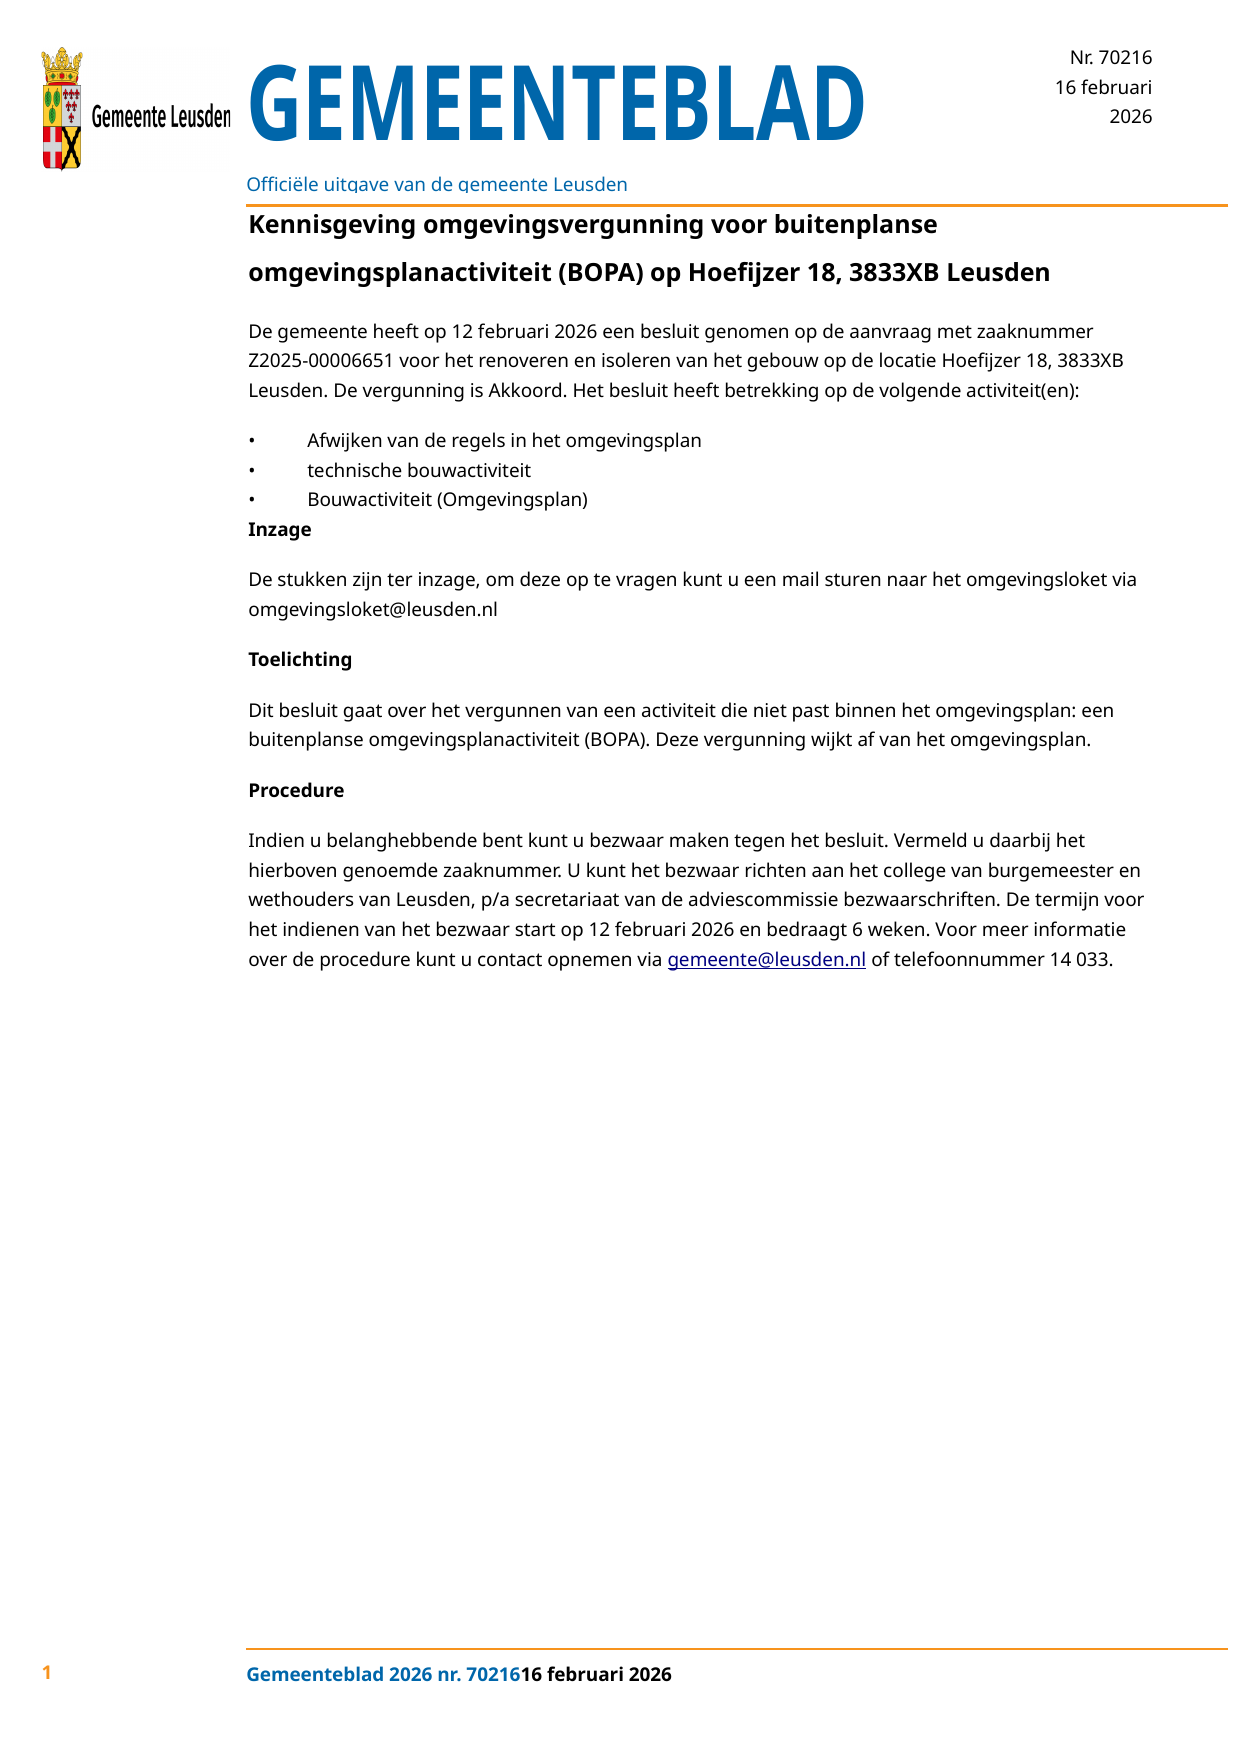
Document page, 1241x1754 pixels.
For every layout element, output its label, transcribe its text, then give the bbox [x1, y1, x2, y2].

list Afwijken van de regels in het omgevingsplan [248, 427, 1152, 453]
text Kennisgeving omgevingsvergunning voor buitenplanse omgevingsplanactiviteit (BOPA) op Hoefijzer 18, 3833XB Leusden [248, 207, 1152, 288]
picture [41, 47, 231, 172]
list technische bouwactiviteit [248, 457, 1152, 483]
text De gemeente heeft op 12 februari 2026 een besluit genomen op de aanvraag met zaaknummer Z2025-00006651 voor het renoveren en isoleren van het gebouw op de locatie Hoefijzer 18, 3833XB Leusden. De vergunning is Akkoord. Het besluit heeft betrekking op de volgende activiteit(en): [248, 318, 1152, 403]
text Indien u belanghebbende bent kunt u bezwaar maken tegen het besluit. Vermeld u daarbij het hierboven genoemde zaaknummer. U kunt het bezwaar richten aan het college van burgemeester en wethouders van Leusden, p/a secretariaat van de adviescommissie bezwaarschriften. De termijn voor het indienen van het bezwaar start op 12 februari 2026 en bedraagt 6 weken. Voor meer informatie over de procedure kunt u contact opnemen via gemeente@leusden.nl of telefoonnummer 14 033. [248, 827, 1152, 972]
text Inzage [248, 516, 1152, 542]
list Bouwactiviteit (Omgevingsplan) [248, 487, 1152, 512]
text Dit besluit gaat over het vergunnen van een activiteit die niet past binnen het omgevingsplan: een buitenplanse omgevingsplanactiviteit (BOPA). Deze vergunning wijkt af van het omgevingsplan. [248, 697, 1152, 752]
text Toelichting [248, 647, 1152, 672]
text Procedure [248, 777, 1152, 803]
text De stukken zijn ter inzage, om deze op te vragen kunt u een mail sturen naar het omgevingsloket via omgevingsloket@leusden.nl [248, 567, 1152, 622]
